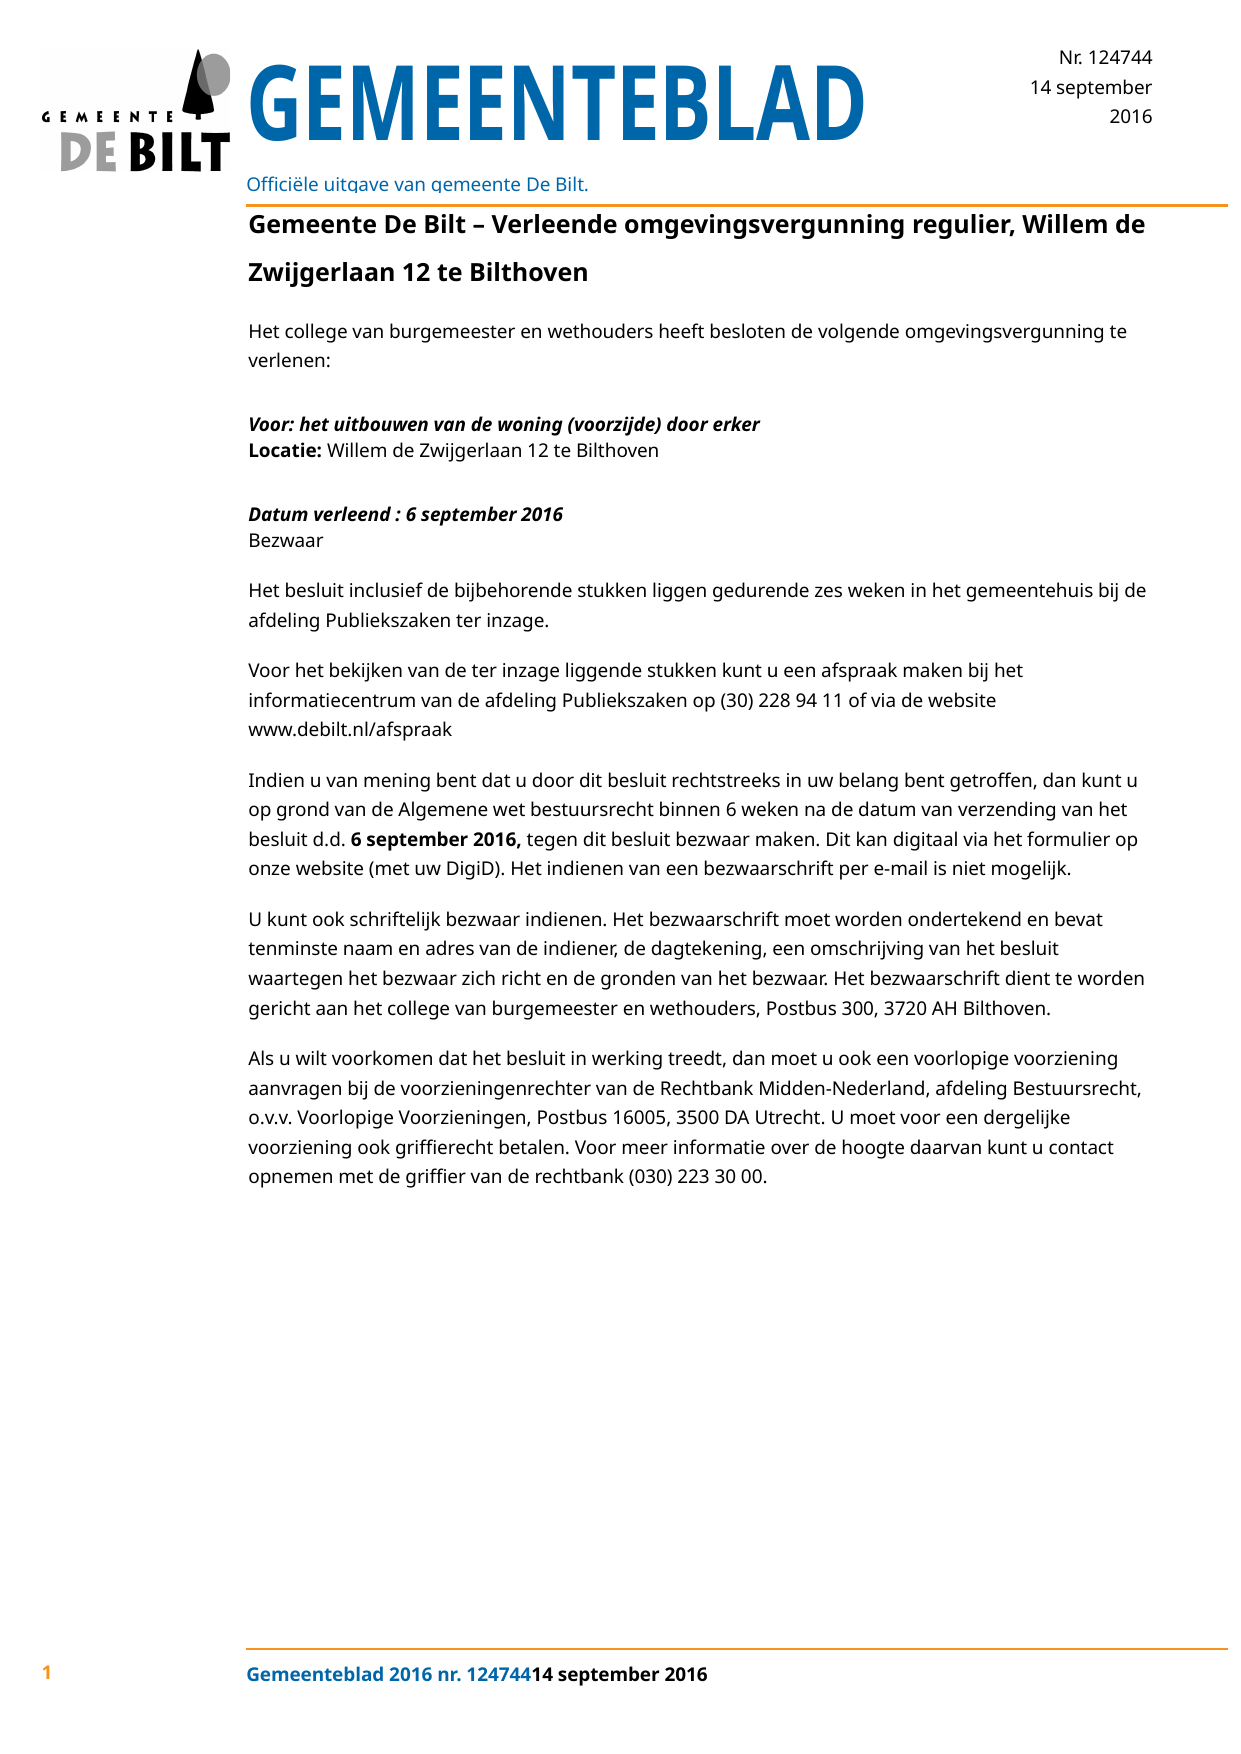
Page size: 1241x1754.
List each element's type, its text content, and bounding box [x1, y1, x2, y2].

text Het besluit inclusief de bijbehorende stukken liggen gedurende zes weken in het gemeentehuis bij de afdeling Publiekszaken ter inzage. [248, 577, 1152, 633]
text Locatie: Willem de Zwijgerlaan 12 te Bilthoven [248, 437, 1152, 463]
text Voor: het uitbouwen van de woning (voorzijde) door erker [248, 411, 1152, 437]
text Gemeente De Bilt – Verleende omgevingsvergunning regulier, Willem de Zwijgerlaan 12 te Bilthoven [248, 207, 1152, 288]
text Als u wilt voorkomen dat het besluit in werking treedt, dan moet u ook een voorlopige voorziening aanvragen bij de voorzieningenrechter van de Rechtbank Midden-Nederland, afdeling Bestuursrecht, o.v.v. Voorlopige Voorzieningen, Postbus 16005, 3500 DA Utrecht. U moet voor een dergelijke voorziening ook griffierecht betalen. Voor meer informatie over de hoogte daarvan kunt u contact opnemen met de griffier van de rechtbank (030) 223 30 00. [248, 1045, 1152, 1189]
text Het college van burgemeester en wethouders heeft besloten de volgende omgevingsvergunning te verlenen: [248, 318, 1152, 373]
text Indien u van mening bent dat u door dit besluit rechtstreeks in uw belang bent getroffen, dan kunt u op grond van de Algemene wet bestuursrecht binnen 6 weken na de datum van verzending van het besluit d.d. 6 september 2016, tegen dit besluit bezwaar maken. Dit kan digitaal via het formulier op onze website (met uw DigiD). Het indienen van een bezwaarschrift per e-mail is niet mogelijk. [248, 767, 1152, 881]
text Datum verleend : 6 september 2016 [248, 501, 1152, 527]
text U kunt ook schriftelijk bezwaar indienen. Het bezwaarschrift moet worden ondertekend en bevat tenminste naam en adres van de indiener, de dagtekening, een omschrijving van het besluit waartegen het bezwaar zich richt en de gronden van het bezwaar. Het bezwaarschrift dient te worden gericht aan het college van burgemeester en wethouders, Postbus 300, 3720 AH Bilthoven. [248, 906, 1152, 1021]
text Bezwaar [248, 527, 1152, 553]
text Voor het bekijken van de ter inzage liggende stukken kunt u een afspraak maken bij het informatiecentrum van de afdeling Publiekszaken op (30) 228 94 11 of via de website www.debilt.nl/afspraak [248, 657, 1152, 742]
picture [41, 47, 231, 172]
